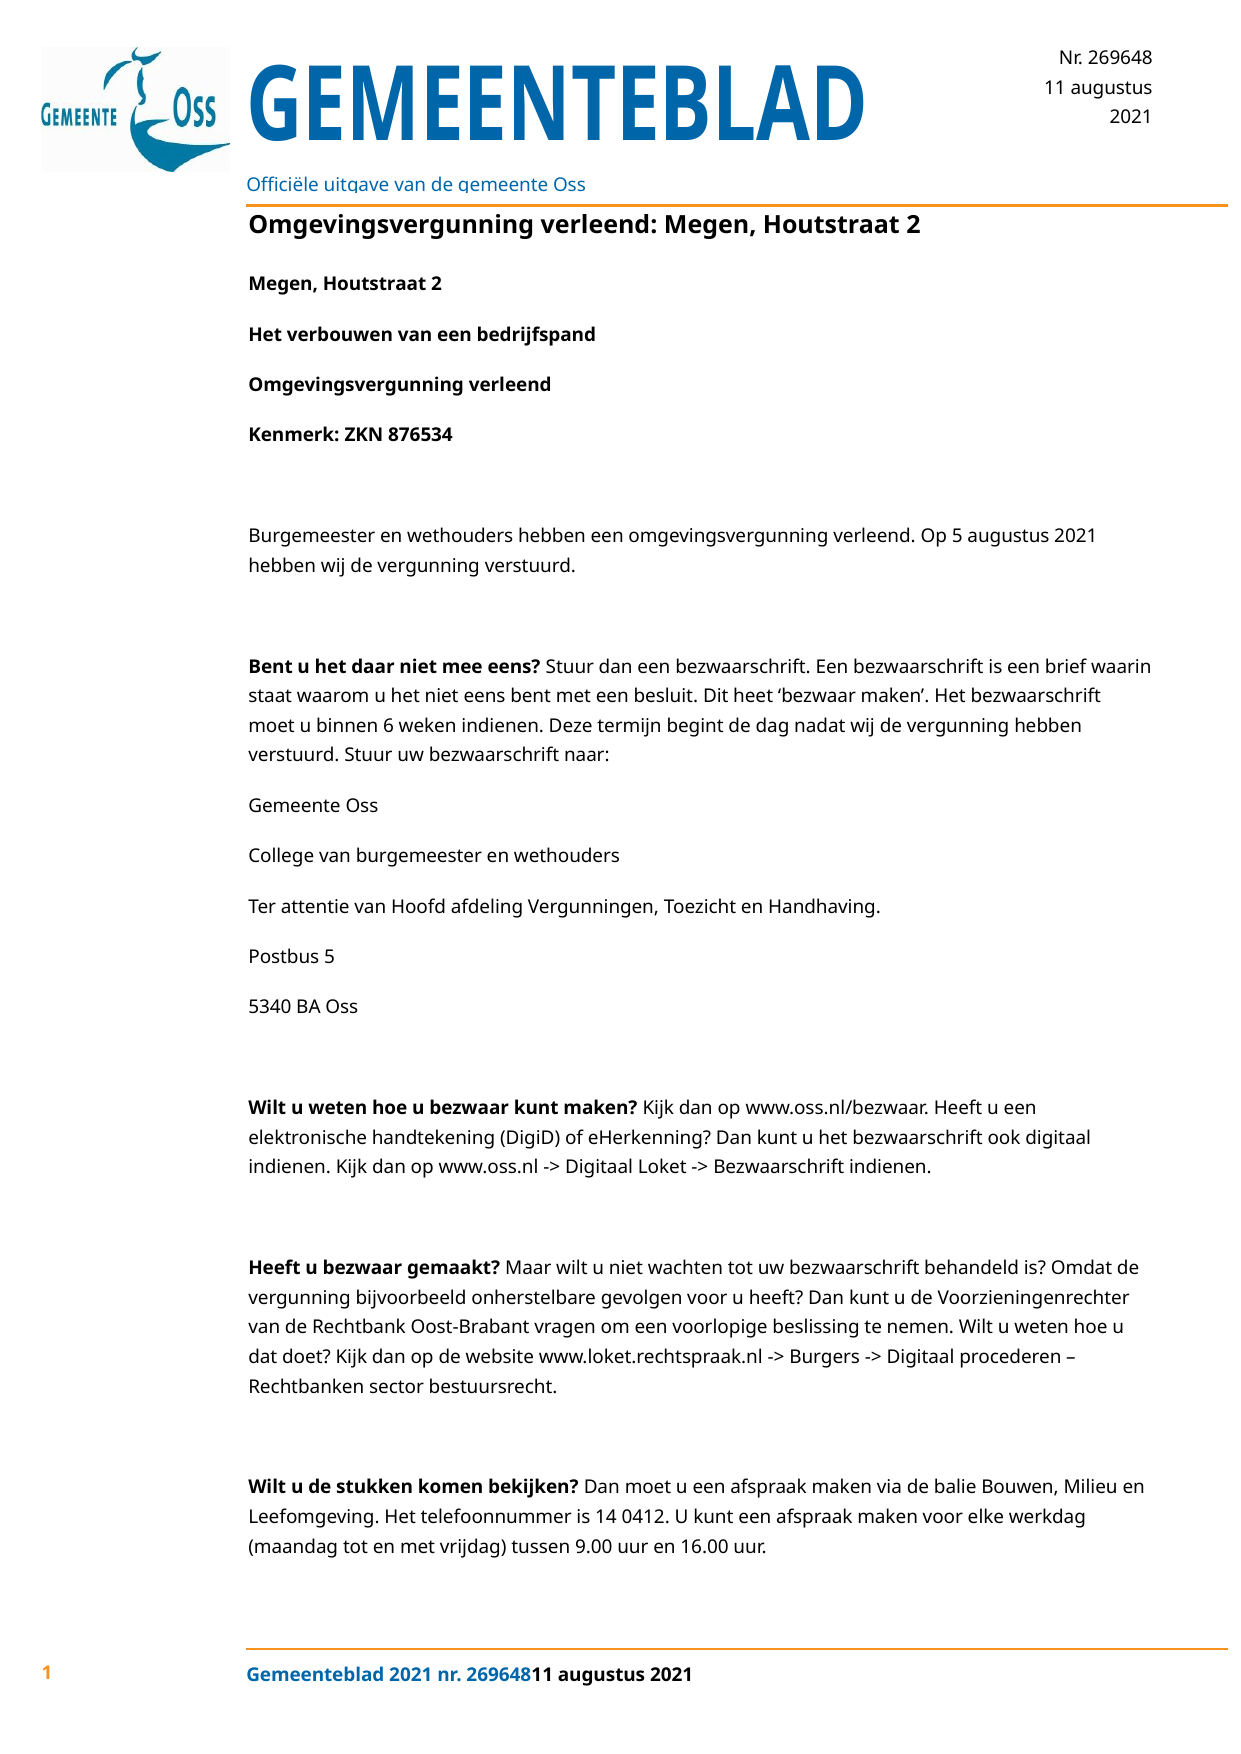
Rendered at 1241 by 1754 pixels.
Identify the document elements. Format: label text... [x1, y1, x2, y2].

text Omgevingsvergunning verleend [248, 371, 1152, 397]
text Megen, Houtstraat 2 [248, 270, 1152, 296]
text Bent u het daar niet mee eens? Stuur dan een bezwaarschrift. Een bezwaarschrift is een brief waarin staat waarom u het niet eens bent met een besluit. Dit heet ‘bezwaar maken’. Het bezwaarschrift moet u binnen 6 weken indienen. Deze termijn begint de dag nadat wij de vergunning hebben verstuurd. Stuur uw bezwaarschrift naar: [248, 653, 1152, 767]
text Het verbouwen van een bedrijfspand [248, 321, 1152, 346]
text Ter attentie van Hoofd afdeling Vergunningen, Toezicht en Handhaving. [248, 893, 1152, 918]
text Wilt u de stukken komen bekijken? Dan moet u een afspraak maken via de balie Bouwen, Milieu en Leefomgeving. Het telefoonnummer is 14 0412. U kunt een afspraak maken voor elke werkdag (maandag tot en met vrijdag) tussen 9.00 uur en 16.00 uur. [248, 1474, 1152, 1558]
text Postbus 5 [248, 943, 1152, 969]
text Wilt u weten hoe u bezwaar kunt maken? Kijk dan op www.oss.nl/bezwaar. Heeft u een elektronische handtekening (DigiD) of eHerkenning? Dan kunt u het bezwaarschrift ook digitaal indienen. Kijk dan op www.oss.nl -> Digitaal Loket -> Bezwaarschrift indienen. [248, 1094, 1152, 1179]
text Kenmerk: ZKN 876534 [248, 422, 1152, 447]
text Gemeente Oss [248, 792, 1152, 818]
picture [41, 47, 231, 172]
text College van burgemeester en wethouders [248, 842, 1152, 868]
text Heeft u bezwaar gemaakt? Maar wilt u niet wachten tot uw bezwaarschrift behandeld is? Omdat de vergunning bijvoorbeeld onherstelbare gevolgen voor u heeft? Dan kunt u de Voorzieningenrechter van de Rechtbank Oost-Brabant vragen om een voorlopige beslissing te nemen. Wilt u weten hoe u dat doet? Kijk dan op de website www.loket.rechtspraak.nl -> Burgers -> Digitaal procederen – Rechtbanken sector bestuursrecht. [248, 1254, 1152, 1398]
text 5340 BA Oss [248, 994, 1152, 1019]
text Burgemeester en wethouders hebben een omgevingsvergunning verleend. Op 5 augustus 2021 hebben wij de vergunning verstuurd. [248, 522, 1152, 578]
text Omgevingsvergunning verleend: Megen, Houtstraat 2 [248, 207, 1152, 241]
